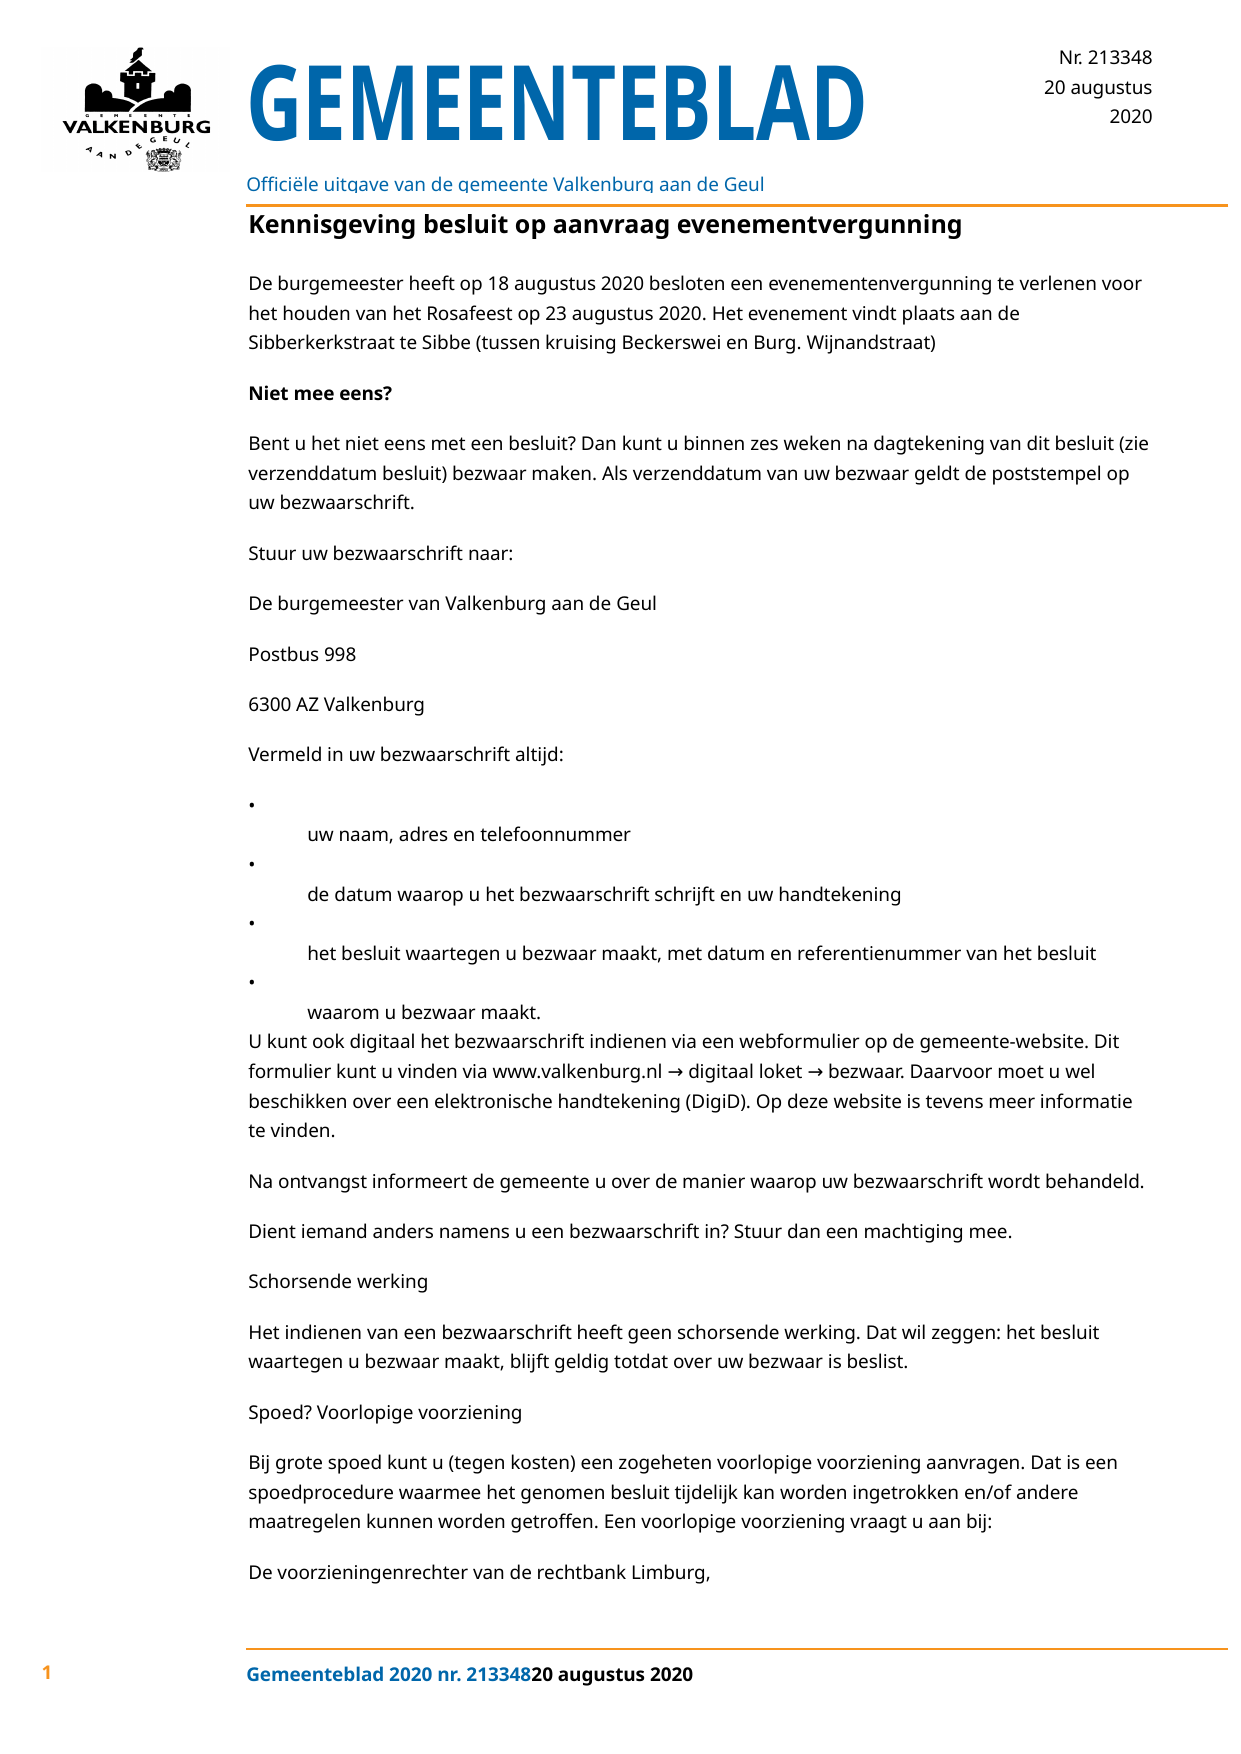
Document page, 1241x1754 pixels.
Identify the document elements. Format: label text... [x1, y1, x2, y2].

text 6300 AZ Valkenburg [248, 691, 1152, 717]
list het besluit waartegen u bezwaar maakt, met datum en referentienummer van het besluit [248, 940, 1152, 966]
text Postbus 998 [248, 641, 1152, 666]
text Stuur uw bezwaarschrift naar: [248, 540, 1152, 566]
picture [41, 47, 231, 172]
text Vermeld in uw bezwaarschrift altijd: [248, 742, 1152, 767]
text De burgemeester heeft op 18 augustus 2020 besloten een evenementenvergunning te verlenen voor het houden van het Rosafeest op 23 augustus 2020. Het evenement vindt plaats aan de Sibberkerkstraat te Sibbe (tussen kruising Beckerswei en Burg. Wijnandstraat) [248, 270, 1152, 355]
text De voorzieningenrechter van de rechtbank Limburg, [248, 1559, 1152, 1585]
text De burgemeester van Valkenburg aan de Geul [248, 590, 1152, 616]
text Na ontvangst informeert de gemeente u over de manier waarop uw bezwaarschrift wordt behandeld. [248, 1168, 1152, 1193]
text Schorsende werking [248, 1269, 1152, 1294]
text Niet mee eens? [248, 380, 1152, 406]
text Kennisgeving besluit op aanvraag evenementvergunning [248, 207, 1152, 241]
list uw naam, adres en telefoonnummer [248, 822, 1152, 847]
text U kunt ook digitaal het bezwaarschrift indienen via een webformulier op de gemeente-website. Dit formulier kunt u vinden via www.valkenburg.nl → digitaal loket → bezwaar. Daarvoor moet u wel beschikken over een elektronische handtekening (DigiD). Op deze website is tevens meer informatie te vinden. [248, 1029, 1152, 1143]
list waarom u bezwaar maakt. [248, 999, 1152, 1025]
text Bent u het niet eens met een besluit? Dan kunt u binnen zes weken na dagtekening van dit besluit (zie verzenddatum besluit) bezwaar maken. Als verzenddatum van uw bezwaar geldt de poststempel op uw bezwaarschrift. [248, 430, 1152, 515]
list de datum waarop u het bezwaarschrift schrijft en uw handtekening [248, 881, 1152, 906]
text Spoed? Voorlopige voorziening [248, 1399, 1152, 1425]
text Het indienen van een bezwaarschrift heeft geen schorsende werking. Dat wil zeggen: het besluit waartegen u bezwaar maakt, blijft geldig totdat over uw bezwaar is beslist. [248, 1319, 1152, 1374]
text Dient iemand anders namens u een bezwaarschrift in? Stuur dan een machtiging mee. [248, 1218, 1152, 1244]
text Bij grote spoed kunt u (tegen kosten) een zogeheten voorlopige voorziening aanvragen. Dat is een spoedprocedure waarmee het genomen besluit tijdelijk kan worden ingetrokken en/of andere maatregelen kunnen worden getroffen. Een voorlopige voorziening vraagt u aan bij: [248, 1449, 1152, 1534]
